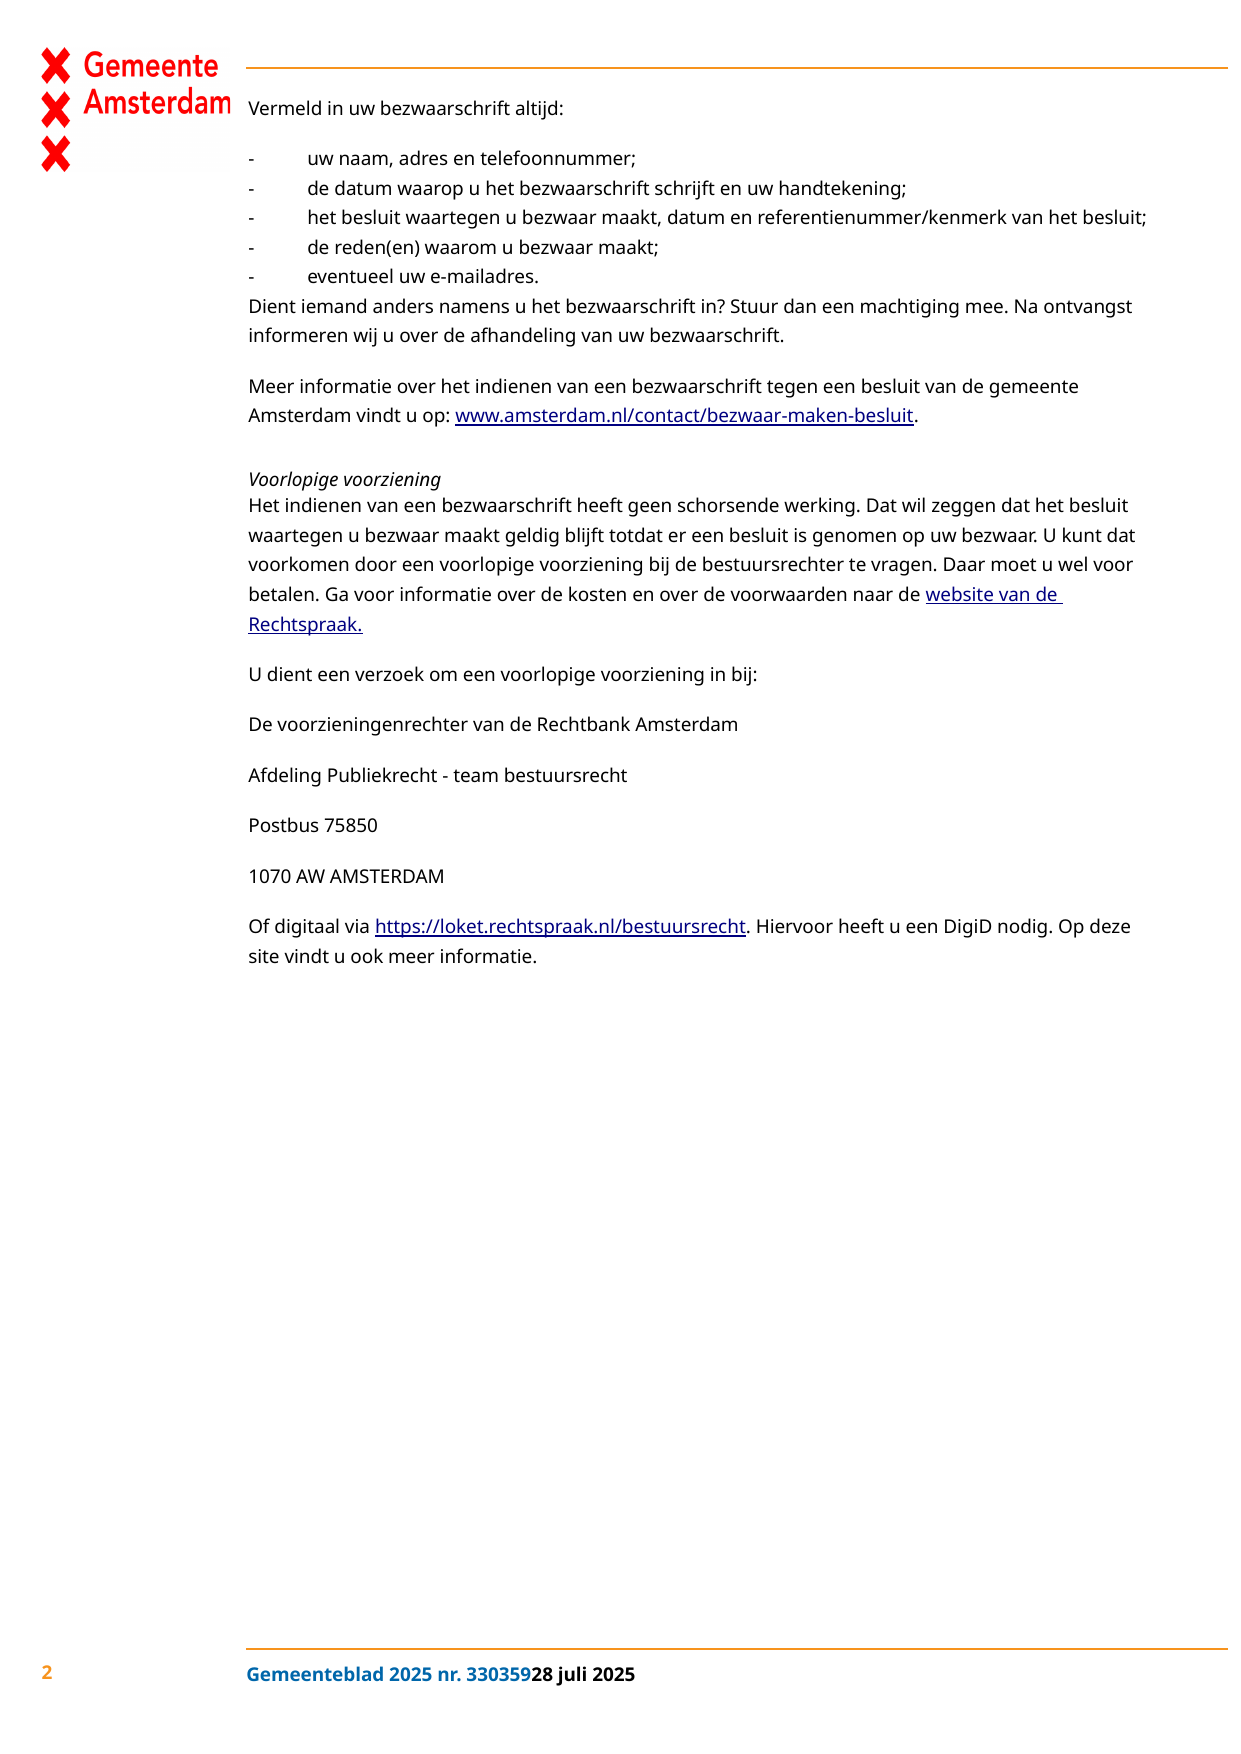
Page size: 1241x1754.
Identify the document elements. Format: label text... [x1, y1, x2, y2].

text Meer informatie over het indienen van een bezwaarschrift tegen een besluit van de gemeente Amsterdam vindt u op: www.amsterdam.nl/contact/bezwaar-maken-besluit. [248, 373, 1152, 428]
text Afdeling Publiekrecht - team bestuursrecht [248, 762, 1152, 788]
list eventueel uw e-mailadres. [248, 263, 1152, 289]
text Het indienen van een bezwaarschrift heeft geen schorsende werking. Dat wil zeggen dat het besluit waartegen u bezwaar maakt geldig blijft totdat er een besluit is genomen op uw bezwaar. U kunt dat voorkomen door een voorlopige voorziening bij de bestuursrechter te vragen. Daar moet u wel voor betalen. Ga voor informatie over de kosten en over de voorwaarden naar de website van de Rechtspraak. [248, 492, 1152, 636]
text 1070 AW AMSTERDAM [248, 863, 1152, 888]
list het besluit waartegen u bezwaar maakt, datum en referentienummer/kenmerk van het besluit; [248, 204, 1152, 230]
text U dient een verzoek om een voorlopige voorziening in bij: [248, 661, 1152, 687]
text Voorlopige voorziening [248, 467, 1152, 492]
list de reden(en) waarom u bezwaar maakt; [248, 234, 1152, 260]
list de datum waarop u het bezwaarschrift schrijft en uw handtekening; [248, 175, 1152, 201]
list uw naam, adres en telefoonnummer; [248, 145, 1152, 171]
text Of digitaal via https://loket.rechtspraak.nl/bestuursrecht. Hiervoor heeft u een DigiD nodig. Op deze site vindt u ook meer informatie. [248, 913, 1152, 968]
text Postbus 75850 [248, 812, 1152, 838]
text Vermeld in uw bezwaarschrift altijd: [248, 95, 1152, 121]
text De voorzieningenrechter van de Rechtbank Amsterdam [248, 712, 1152, 737]
picture [41, 47, 231, 172]
text Dient iemand anders namens u het bezwaarschrift in? Stuur dan een machtiging mee. Na ontvangst informeren wij u over de afhandeling van uw bezwaarschrift. [248, 293, 1152, 348]
